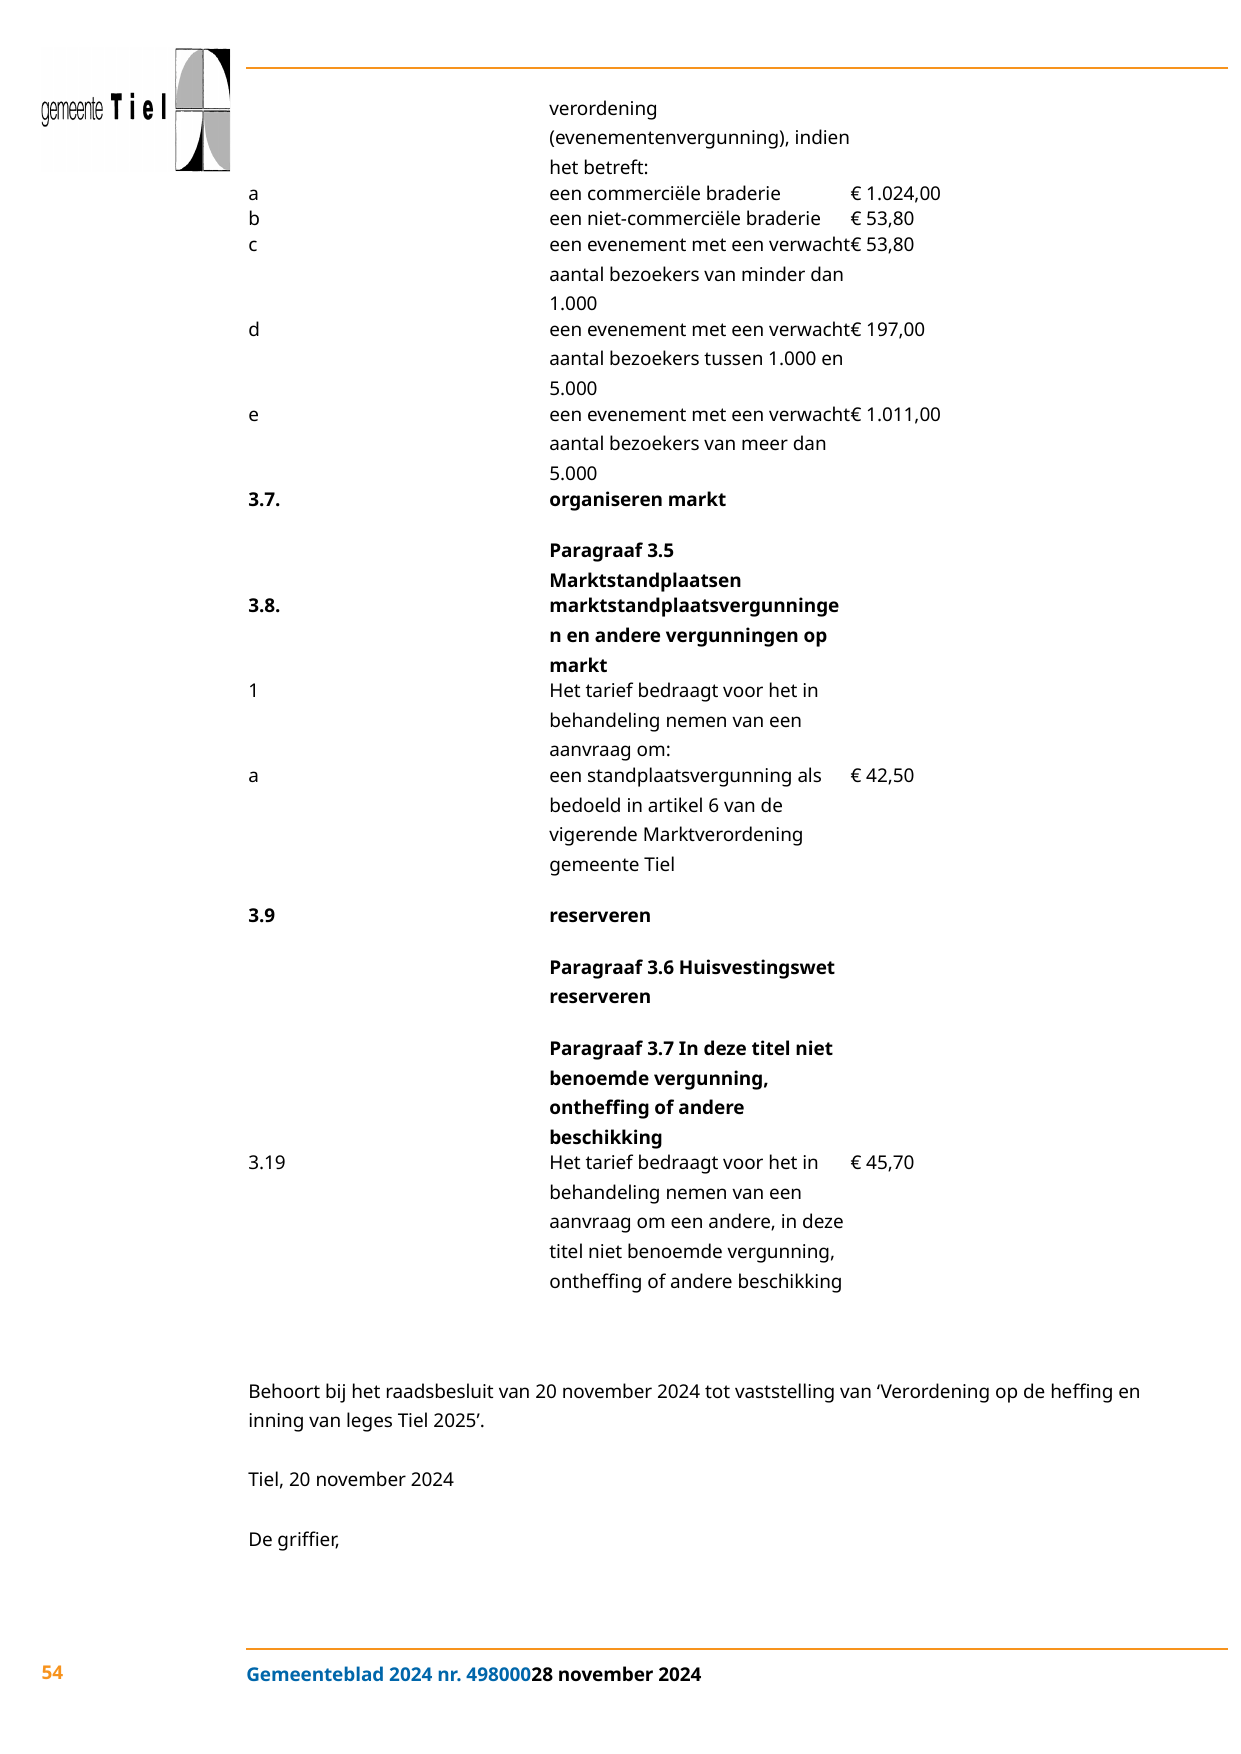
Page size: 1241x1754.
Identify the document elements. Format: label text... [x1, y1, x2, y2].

table_cell [549, 1009, 850, 1035]
table_cell Het tarief bedraagt voor het in behandeling nemen van een aanvraag om: [549, 678, 850, 762]
table_cell € 53,80 [850, 205, 1152, 231]
table_cell c [248, 231, 549, 316]
table_cell [850, 1035, 1152, 1149]
table_cell [248, 537, 549, 593]
table_cell Paragraaf 3.5 Marktstandplaatsen [549, 537, 850, 593]
table_cell organiseren markt [549, 486, 850, 512]
table_cell [248, 1319, 549, 1345]
text Behoort bij het raadsbesluit van 20 november 2024 tot vaststelling van ‘Verordening op de heffing en inning van leges Tiel 2025’. [248, 1378, 1152, 1433]
table_cell [850, 903, 1152, 928]
table_cell Paragraaf 3.6 Huisvestingswet reserveren [549, 954, 850, 1009]
table_cell [850, 95, 1152, 180]
table_cell a [248, 180, 549, 205]
table_cell € 1.024,00 [850, 180, 1152, 205]
table_cell Paragraaf 3.7 In deze titel niet benoemde vergunning, ontheffing of andere beschikking [549, 1035, 850, 1149]
table_cell 1 [248, 678, 549, 762]
table_cell € 45,70 [850, 1150, 1152, 1294]
table_cell d [248, 316, 549, 401]
table_cell [248, 95, 549, 180]
table_cell [850, 1294, 1152, 1319]
table_cell [248, 1035, 549, 1149]
table_cell [549, 512, 850, 537]
table_cell € 42,50 [850, 763, 1152, 877]
table_cell e [248, 401, 549, 486]
table_cell een niet-commerciële braderie [549, 205, 850, 231]
table_cell een evenement met een verwacht aantal bezoekers tussen 1.000 en 5.000 [549, 316, 850, 401]
text Tiel, 20 november 2024 [248, 1467, 1152, 1492]
table_cell [248, 1294, 549, 1319]
table_cell een evenement met een verwacht aantal bezoekers van meer dan 5.000 [549, 401, 850, 486]
table_cell [850, 678, 1152, 762]
table_cell [248, 928, 549, 954]
table_cell [850, 537, 1152, 593]
table_cell verordening (evenementenvergunning), indien het betreft: [549, 95, 850, 180]
table_cell € 1.011,00 [850, 401, 1152, 486]
table_cell [850, 486, 1152, 512]
table_cell [850, 954, 1152, 1009]
table_cell [248, 954, 549, 1009]
table_cell a [248, 763, 549, 877]
text De griffier, [248, 1526, 1152, 1552]
table_cell b [248, 205, 549, 231]
table_cell 3.7. [248, 486, 549, 512]
table_cell [549, 928, 850, 954]
table_cell [850, 877, 1152, 903]
table_cell [850, 593, 1152, 677]
table_cell [850, 928, 1152, 954]
picture [41, 47, 231, 172]
table_cell Het tarief bedraagt voor het in behandeling nemen van een aanvraag om een andere, in deze titel niet benoemde vergunning, ontheffing of andere beschikking [549, 1150, 850, 1294]
table_cell reserveren [549, 903, 850, 928]
table_cell € 53,80 [850, 231, 1152, 316]
table_cell [850, 1319, 1152, 1345]
table_cell [549, 1319, 850, 1345]
table_cell een standplaatsvergunning als bedoeld in artikel 6 van de vigerende Marktverordening gemeente Tiel [549, 763, 850, 877]
table_cell een evenement met een verwacht aantal bezoekers van minder dan 1.000 [549, 231, 850, 316]
table_cell [549, 877, 850, 903]
table_cell [248, 1009, 549, 1035]
table_cell 3.19 [248, 1150, 549, 1294]
table_cell 3.8. [248, 593, 549, 677]
table_cell € 197,00 [850, 316, 1152, 401]
table_cell 3.9 [248, 903, 549, 928]
table_cell [248, 877, 549, 903]
table_cell [850, 1009, 1152, 1035]
table_cell [850, 512, 1152, 537]
table_cell [549, 1294, 850, 1319]
table_cell een commerciële braderie [549, 180, 850, 205]
table_cell marktstandplaatsvergunningen en andere vergunningen op markt [549, 593, 850, 677]
table_cell [248, 512, 549, 537]
